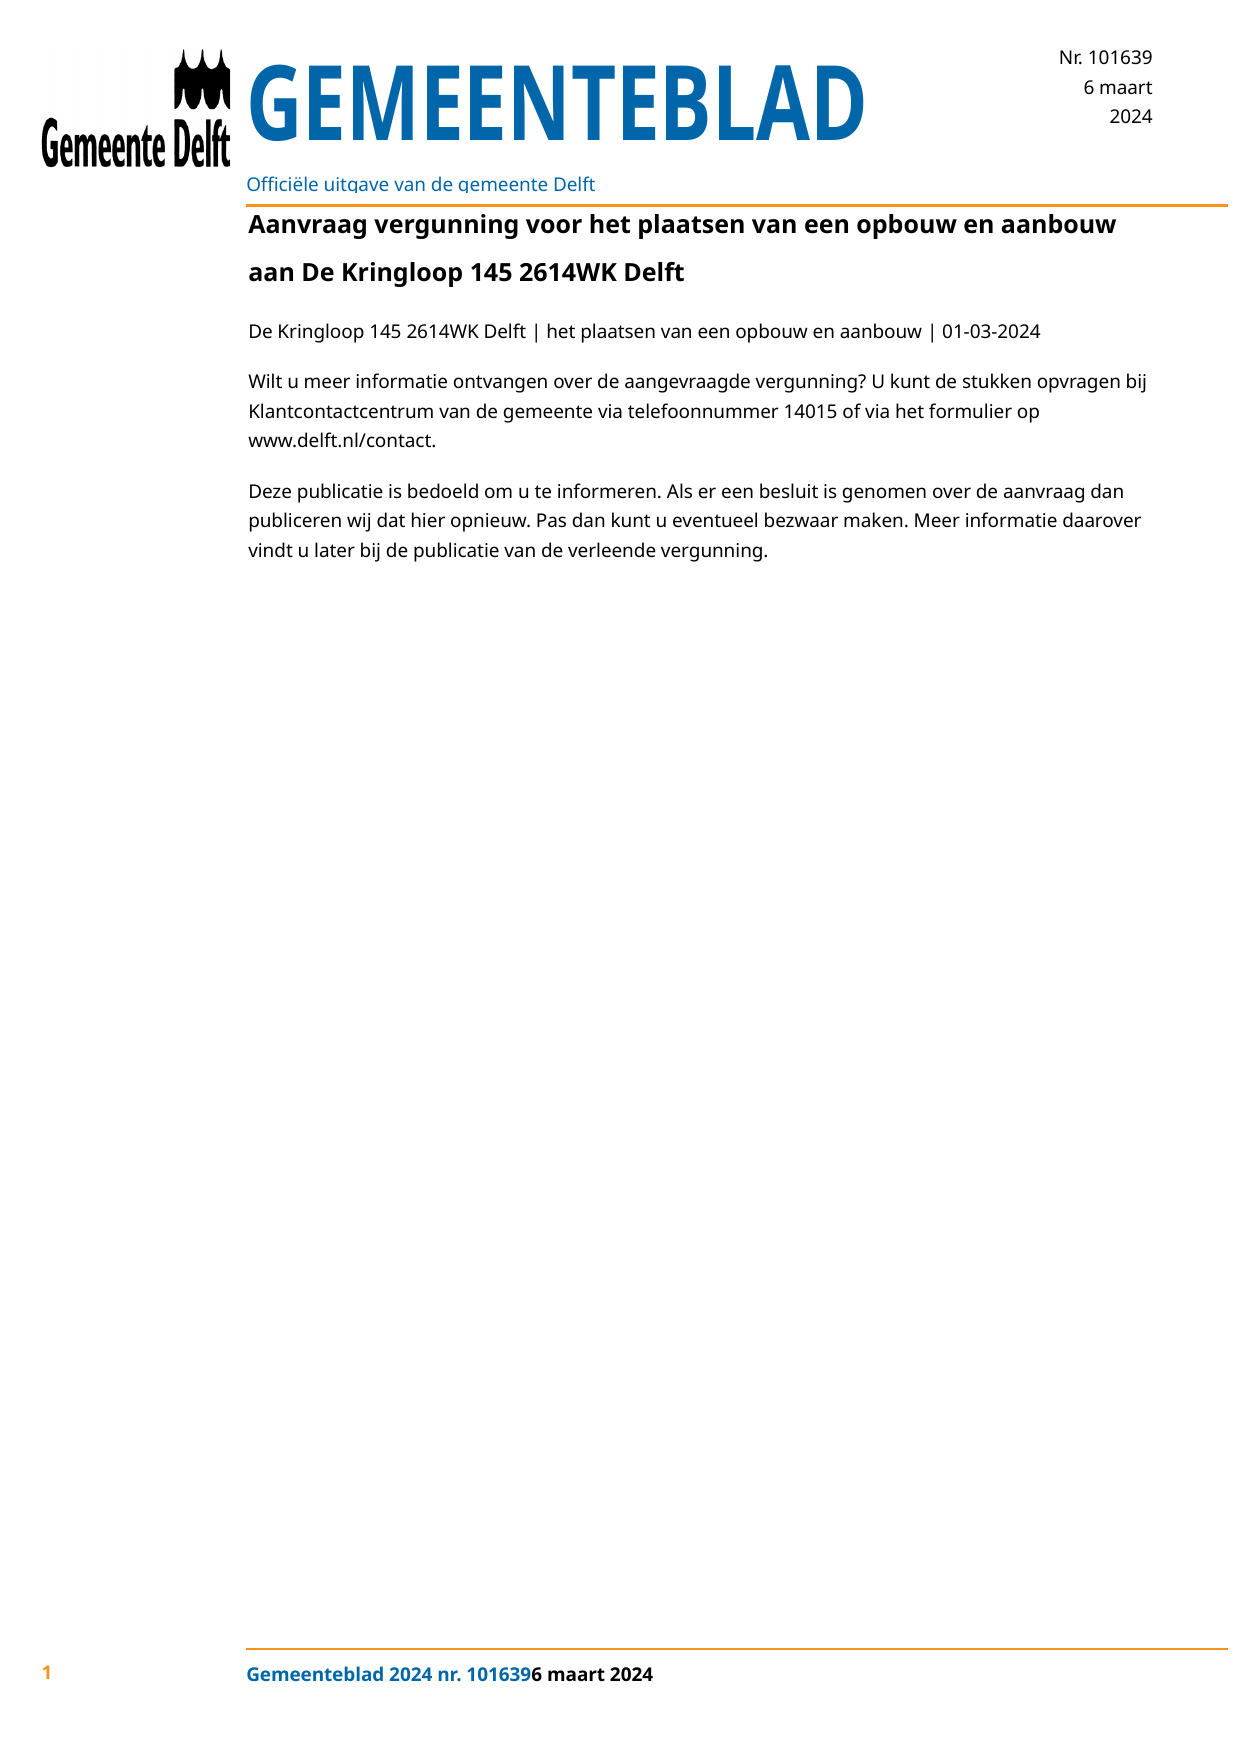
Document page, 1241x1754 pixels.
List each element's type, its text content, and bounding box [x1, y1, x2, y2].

text Wilt u meer informatie ontvangen over de aangevraagde vergunning? U kunt de stukken opvragen bij Klantcontactcentrum van de gemeente via telefoonnummer 14015 of via het formulier op www.delft.nl/contact. [248, 368, 1152, 453]
picture [41, 47, 231, 172]
text Aanvraag vergunning voor het plaatsen van een opbouw en aanbouw aan De Kringloop 145 2614WK Delft [248, 207, 1152, 288]
text De Kringloop 145 2614WK Delft | het plaatsen van een opbouw en aanbouw | 01-03-2024 [248, 318, 1152, 344]
text Deze publicatie is bedoeld om u te informeren. Als er een besluit is genomen over de aanvraag dan publiceren wij dat hier opnieuw. Pas dan kunt u eventueel bezwaar maken. Meer informatie daarover vindt u later bij de publicatie van de verleende vergunning. [248, 478, 1152, 563]
